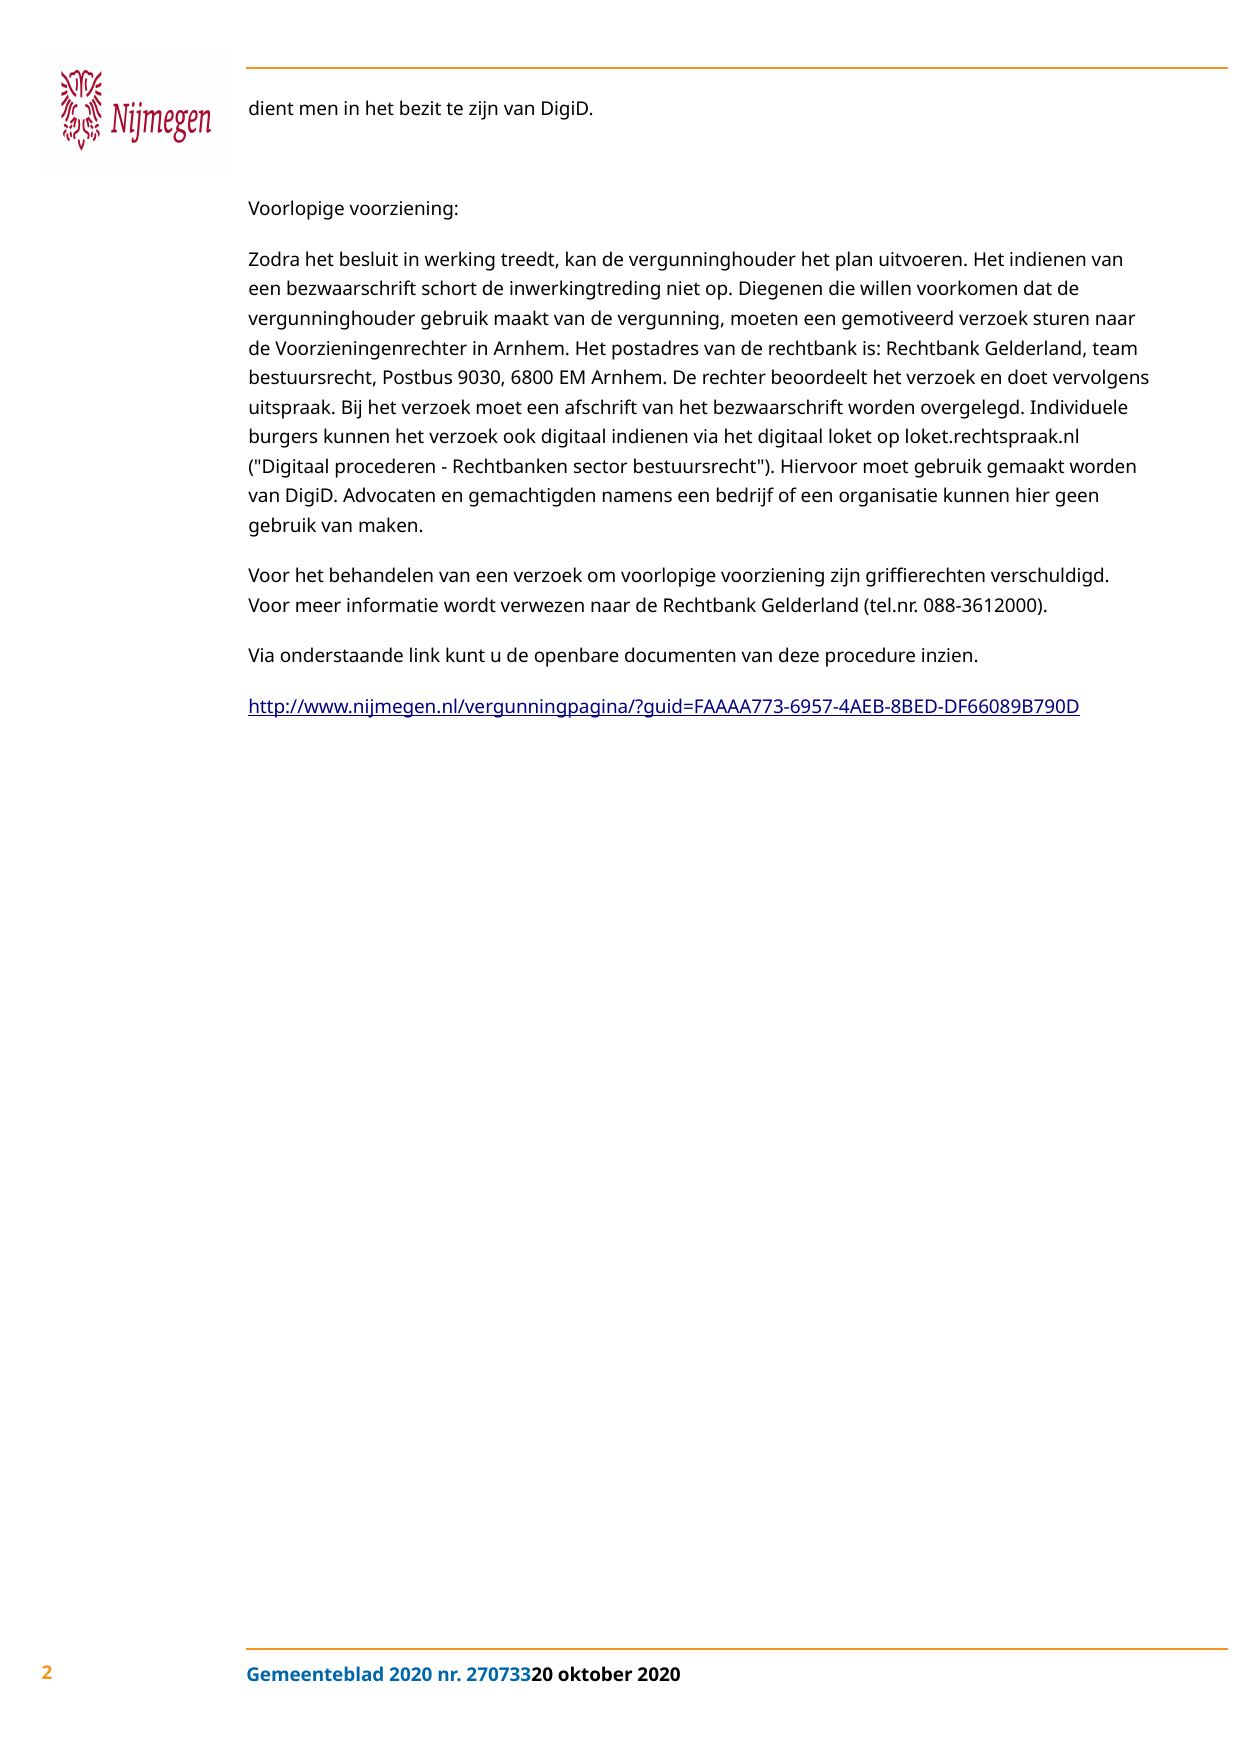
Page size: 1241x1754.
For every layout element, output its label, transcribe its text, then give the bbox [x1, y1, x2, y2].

text dient men in het bezit te zijn van DigiD. [248, 95, 1152, 121]
text http://www.nijmegen.nl/vergunningpagina/?guid=FAAAA773-6957-4AEB-8BED-DF66089B790D [248, 693, 1152, 719]
text Voorlopige voorziening: [248, 196, 1152, 221]
text Zodra het besluit in werking treedt, kan de vergunninghouder het plan uitvoeren. Het indienen van een bezwaarschrift schort de inwerkingtreding niet op. Diegenen die willen voorkomen dat de vergunninghouder gebruik maakt van de vergunning, moeten een gemotiveerd verzoek sturen naar de Voorzieningenrechter in Arnhem. Het postadres van de rechtbank is: Rechtbank Gelderland, team bestuursrecht, Postbus 9030, 6800 EM Arnhem. De rechter beoordeelt het verzoek en doet vervolgens uitspraak. Bij het verzoek moet een afschrift van het bezwaarschrift worden overgelegd. Individuele burgers kunnen het verzoek ook digitaal indienen via het digitaal loket op loket.rechtspraak.nl ("Digitaal procederen - Rechtbanken sector bestuursrecht"). Hiervoor moet gebruik gemaakt worden van DigiD. Advocaten en gemachtigden namens een bedrijf of een organisatie kunnen hier geen gebruik van maken. [248, 246, 1152, 538]
text Voor het behandelen van een verzoek om voorlopige voorziening zijn griffierechten verschuldigd. Voor meer informatie wordt verwezen naar de Rechtbank Gelderland (tel.nr. 088-3612000). [248, 563, 1152, 618]
text Via onderstaande link kunt u de openbare documenten van deze procedure inzien. [248, 643, 1152, 668]
picture [41, 47, 231, 172]
